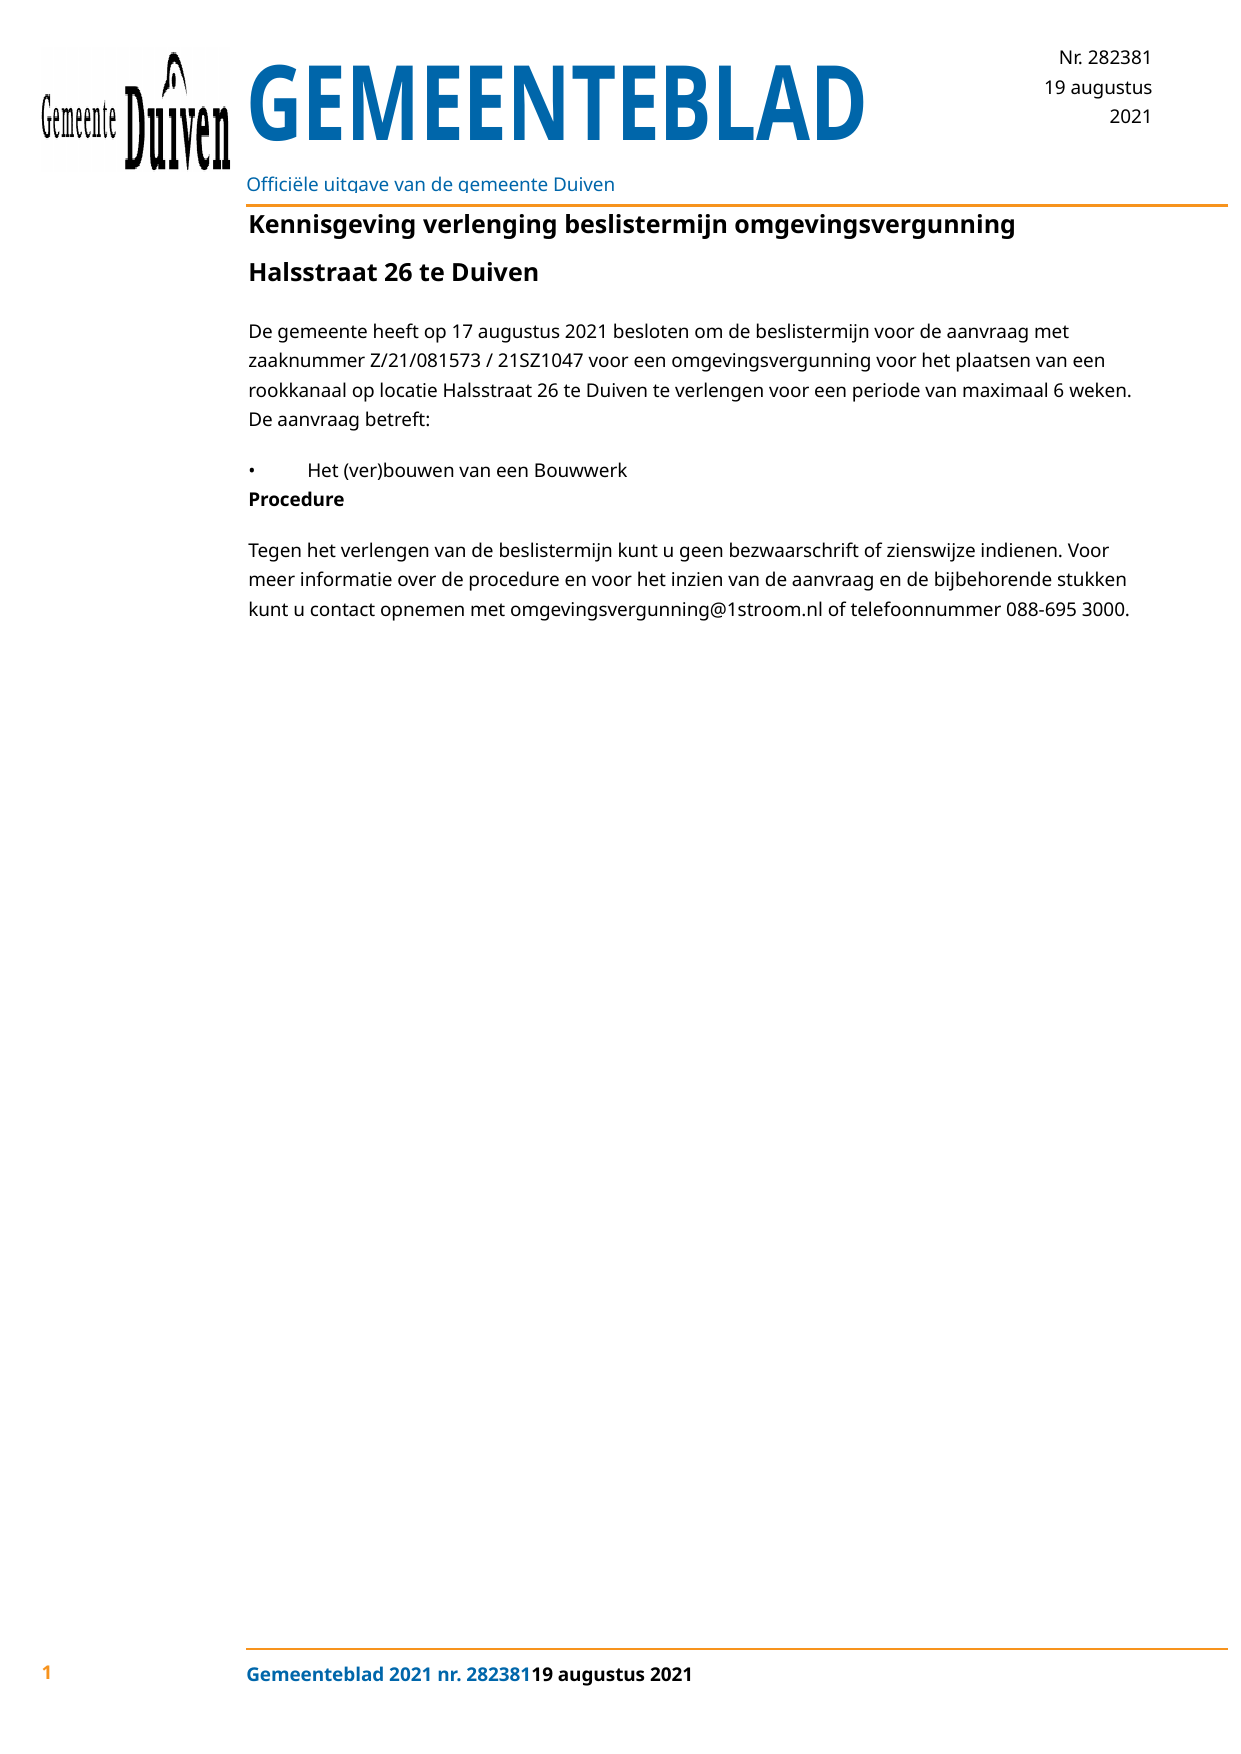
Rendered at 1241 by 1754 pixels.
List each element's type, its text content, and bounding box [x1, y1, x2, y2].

text De gemeente heeft op 17 augustus 2021 besloten om de beslistermijn voor de aanvraag met zaaknummer Z/21/081573 / 21SZ1047 voor een omgevingsvergunning voor het plaatsen van een rookkanaal op locatie Halsstraat 26 te Duiven te verlengen voor een periode van maximaal 6 weken. De aanvraag betreft: [248, 318, 1152, 432]
list Het (ver)bouwen van een Bouwwerk [248, 457, 1152, 483]
text Tegen het verlengen van de beslistermijn kunt u geen bezwaarschrift of zienswijze indienen. Voor meer informatie over de procedure en voor het inzien van de aanvraag en de bijbehorende stukken kunt u contact opnemen met omgevingsvergunning@1stroom.nl of telefoonnummer 088-695 3000. [248, 537, 1152, 622]
picture [41, 47, 231, 172]
text Kennisgeving verlenging beslistermijn omgevingsvergunning Halsstraat 26 te Duiven [248, 207, 1152, 288]
text Procedure [248, 487, 1152, 512]
